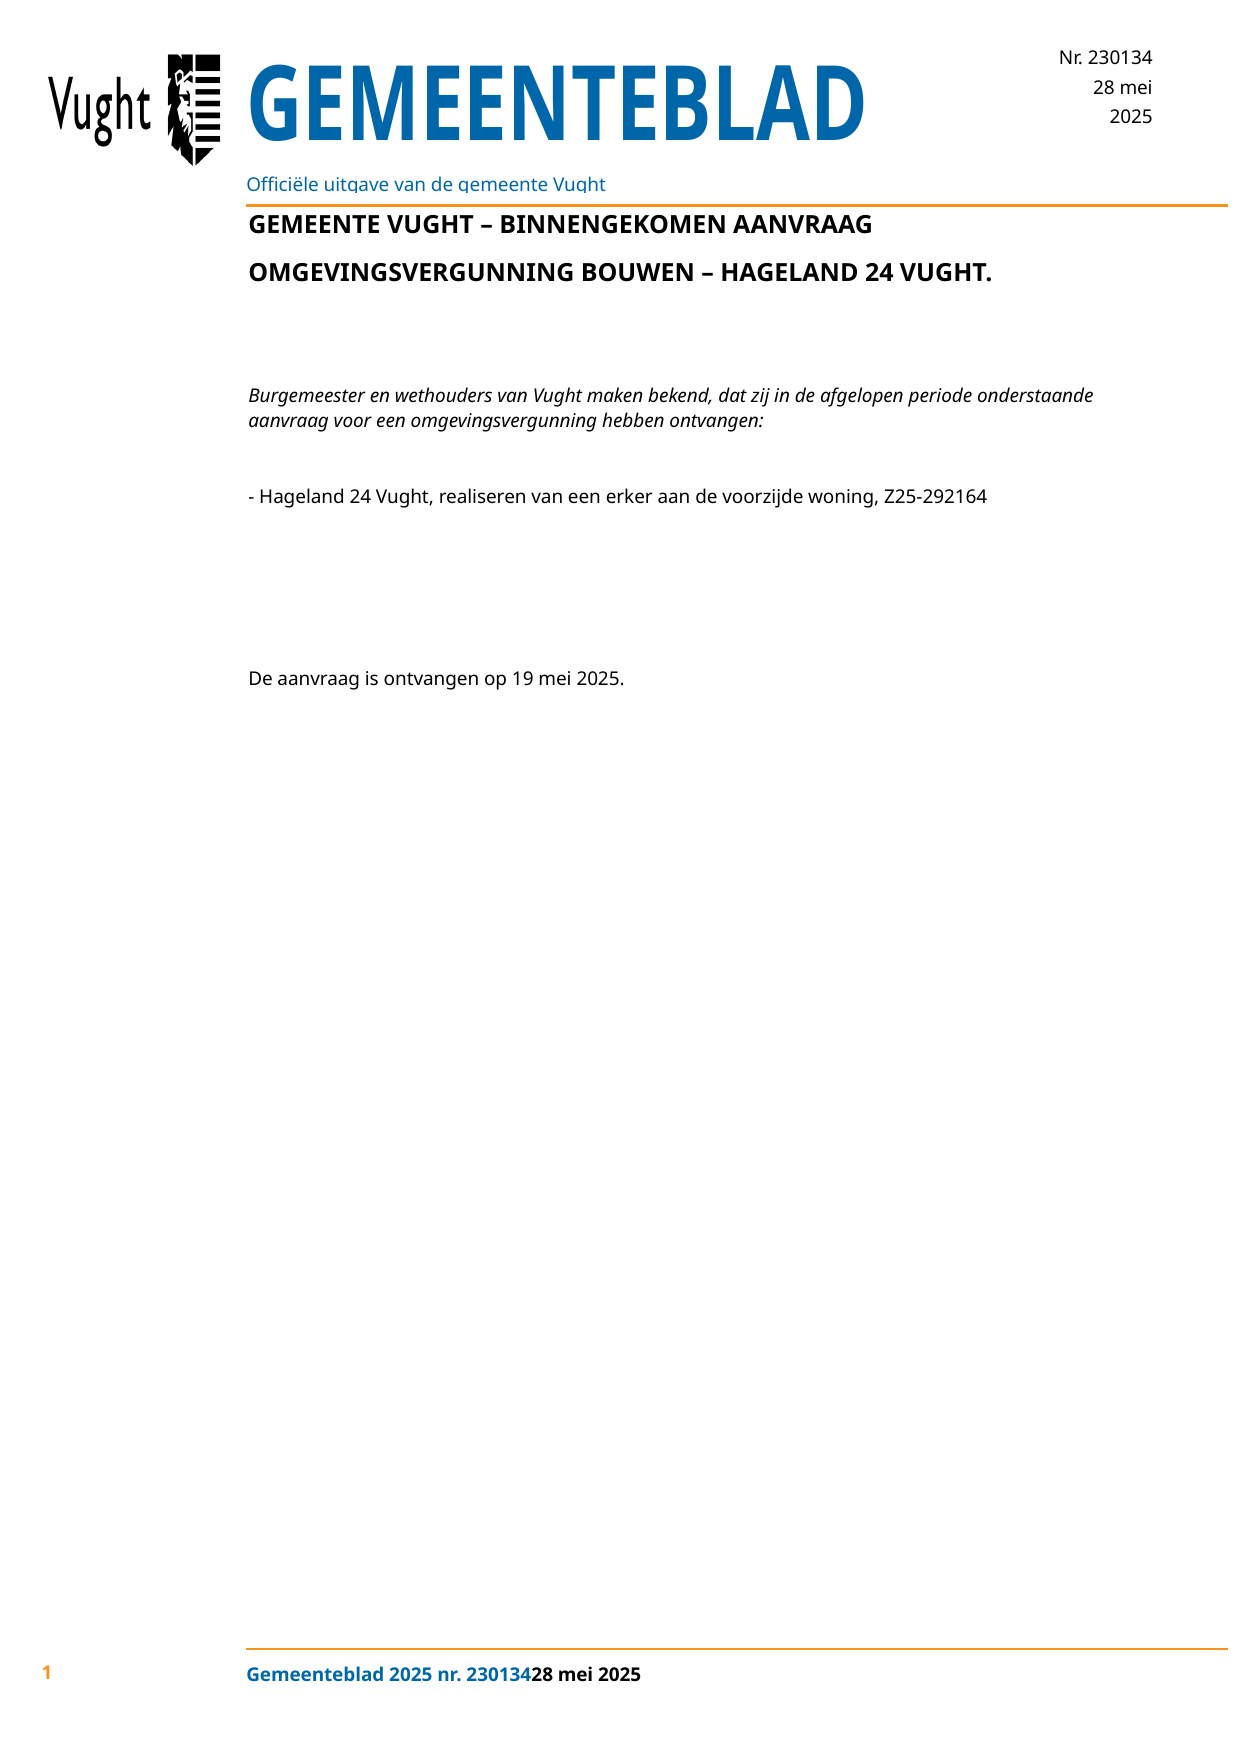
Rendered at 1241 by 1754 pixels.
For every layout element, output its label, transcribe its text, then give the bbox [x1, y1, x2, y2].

text - Hageland 24 Vught, realiseren van een erker aan de voorzijde woning, Z25-292164 [248, 484, 1152, 509]
picture [41, 47, 231, 172]
text De aanvraag is ontvangen op 19 mei 2025. [248, 666, 1152, 691]
text Burgemeester en wethouders van Vught maken bekend, dat zij in de afgelopen periode onderstaande aanvraag voor een omgevingsvergunning hebben ontvangen: [248, 382, 1152, 433]
text GEMEENTE VUGHT – BINNENGEKOMEN AANVRAAG OMGEVINGSVERGUNNING BOUWEN – HAGELAND 24 VUGHT. [248, 207, 1152, 288]
